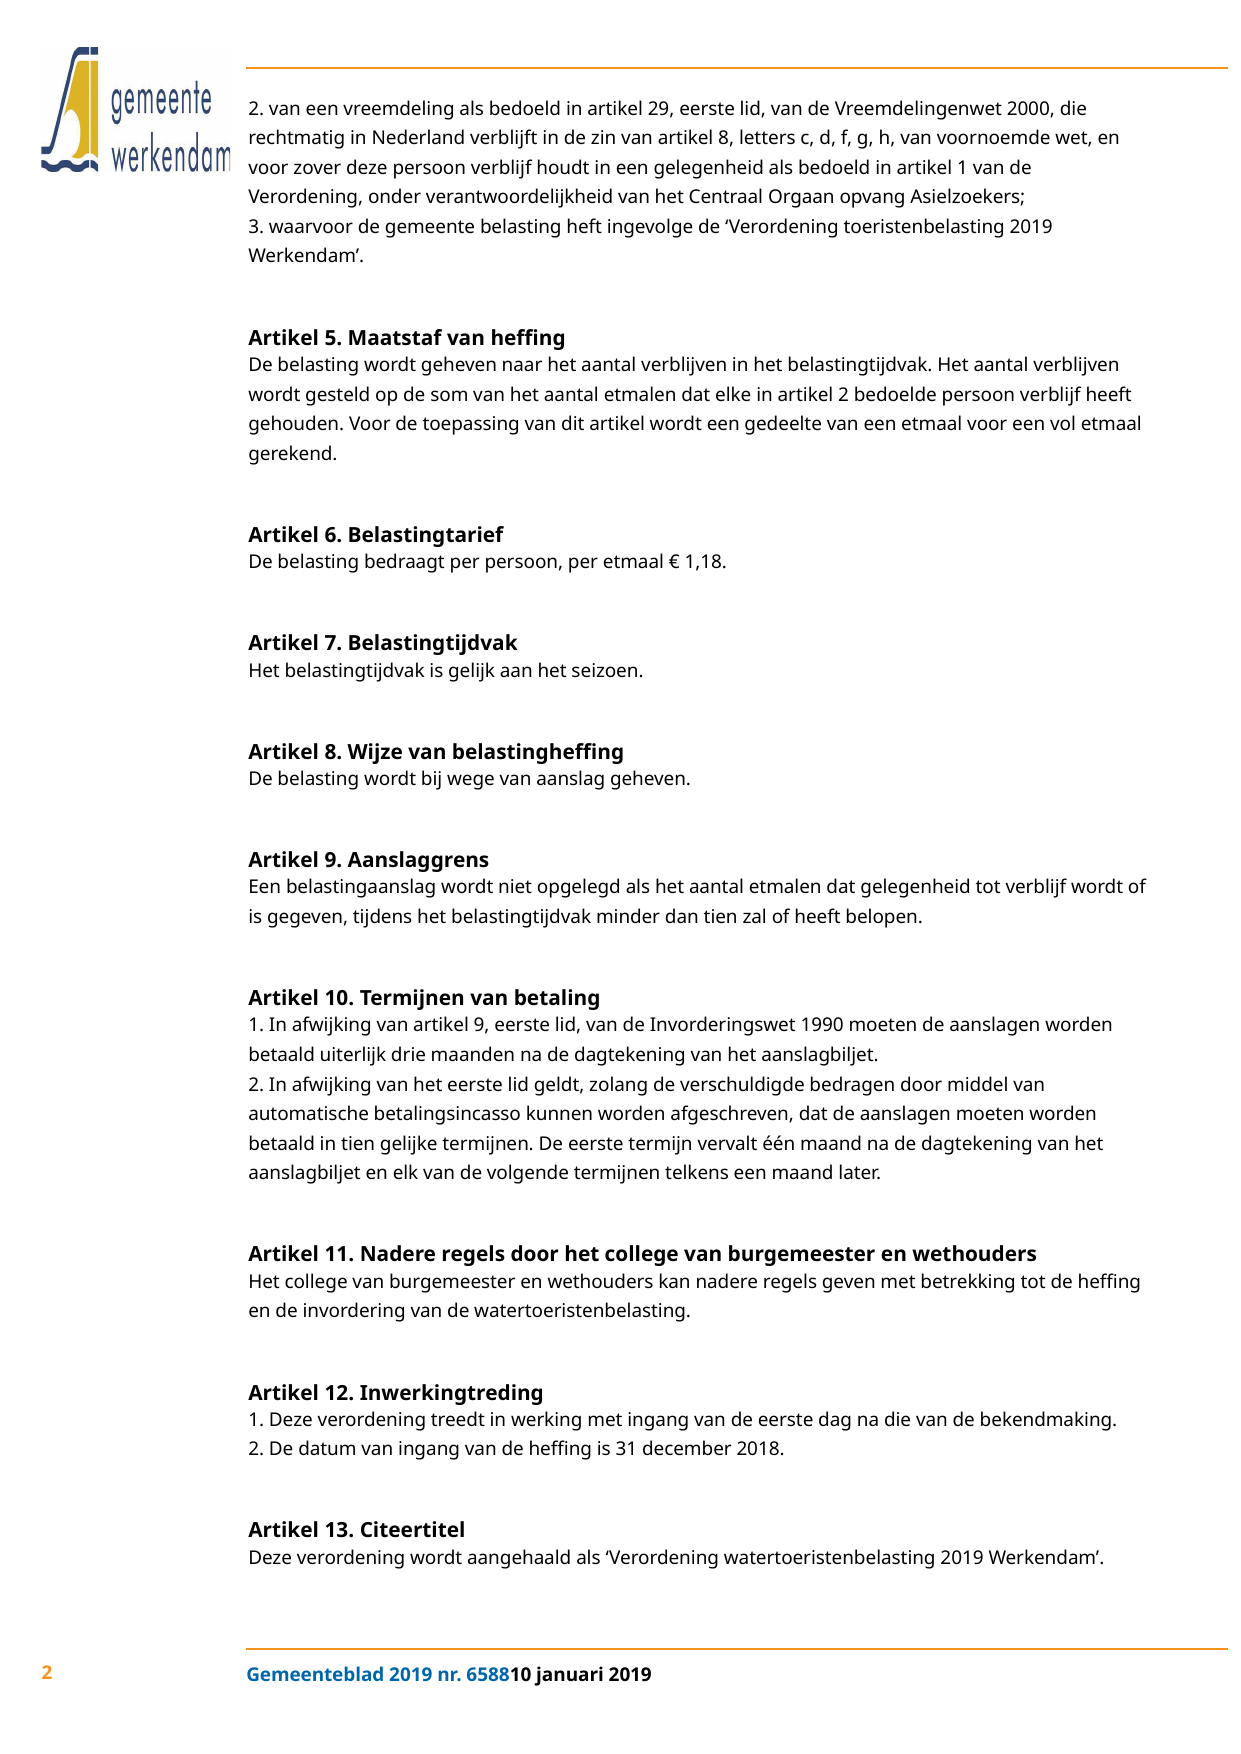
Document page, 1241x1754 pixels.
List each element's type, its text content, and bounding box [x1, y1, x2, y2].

text Deze verordening wordt aangehaald als ‘Verordening watertoeristenbelasting 2019 Werkendam’. [248, 1544, 1152, 1570]
text 3. waarvoor de gemeente belasting heft ingevolge de ‘Verordening toeristenbelasting 2019 Werkendam’. [248, 213, 1152, 268]
text 1. In afwijking van artikel 9, eerste lid, van de Invorderingswet 1990 moeten de aanslagen worden betaald uiterlijk drie maanden na de dagtekening van het aanslagbiljet. [248, 1012, 1152, 1067]
text De belasting wordt geheven naar het aantal verblijven in het belastingtijdvak. Het aantal verblijven wordt gesteld op de som van het aantal etmalen dat elke in artikel 2 bedoelde persoon verblijf heeft gehouden. Voor de toepassing van dit artikel wordt een gedeelte van een etmaal voor een vol etmaal gerekend. [248, 351, 1152, 466]
text Artikel 8. Wijze van belastingheffing [248, 737, 1152, 765]
text Artikel 13. Citeertitel [248, 1516, 1152, 1544]
text Artikel 5. Maatstaf van heffing [248, 323, 1152, 351]
text 2. De datum van ingang van de heffing is 31 december 2018. [248, 1436, 1152, 1461]
text 2. In afwijking van het eerste lid geldt, zolang de verschuldigde bedragen door middel van automatische betalingsincasso kunnen worden afgeschreven, dat de aanslagen moeten worden betaald in tien gelijke termijnen. De eerste termijn vervalt één maand na de dagtekening van het aanslagbiljet en elk van de volgende termijnen telkens een maand later. [248, 1071, 1152, 1185]
text Artikel 9. Aanslaggrens [248, 845, 1152, 874]
text Een belastingaanslag wordt niet opgelegd als het aantal etmalen dat gelegenheid tot verblijf wordt of is gegeven, tijdens het belastingtijdvak minder dan tien zal of heeft belopen. [248, 874, 1152, 929]
text Artikel 10. Termijnen van betaling [248, 983, 1152, 1012]
text De belasting bedraagt per persoon, per etmaal € 1,18. [248, 548, 1152, 574]
text Het belastingtijdvak is gelijk aan het seizoen. [248, 657, 1152, 682]
text Artikel 11. Nadere regels door het college van burgemeester en wethouders [248, 1239, 1152, 1268]
text Artikel 12. Inwerkingtreding [248, 1378, 1152, 1406]
text Het college van burgemeester en wethouders kan nadere regels geven met betrekking tot de heffing en de invordering van de watertoeristenbelasting. [248, 1268, 1152, 1323]
picture [41, 47, 231, 172]
text 2. van een vreemdeling als bedoeld in artikel 29, eerste lid, van de Vreemdelingenwet 2000, die rechtmatig in Nederland verblijft in de zin van artikel 8, letters c, d, f, g, h, van voornoemde wet, en voor zover deze persoon verblijf houdt in een gelegenheid als bedoeld in artikel 1 van de Verordening, onder verantwoordelijkheid van het Centraal Orgaan opvang Asielzoekers; [248, 95, 1152, 209]
text Artikel 6. Belastingtarief [248, 520, 1152, 548]
text 1. Deze verordening treedt in werking met ingang van de eerste dag na die van de bekendmaking. [248, 1406, 1152, 1432]
text De belasting wordt bij wege van aanslag geheven. [248, 765, 1152, 791]
text Artikel 7. Belastingtijdvak [248, 628, 1152, 657]
